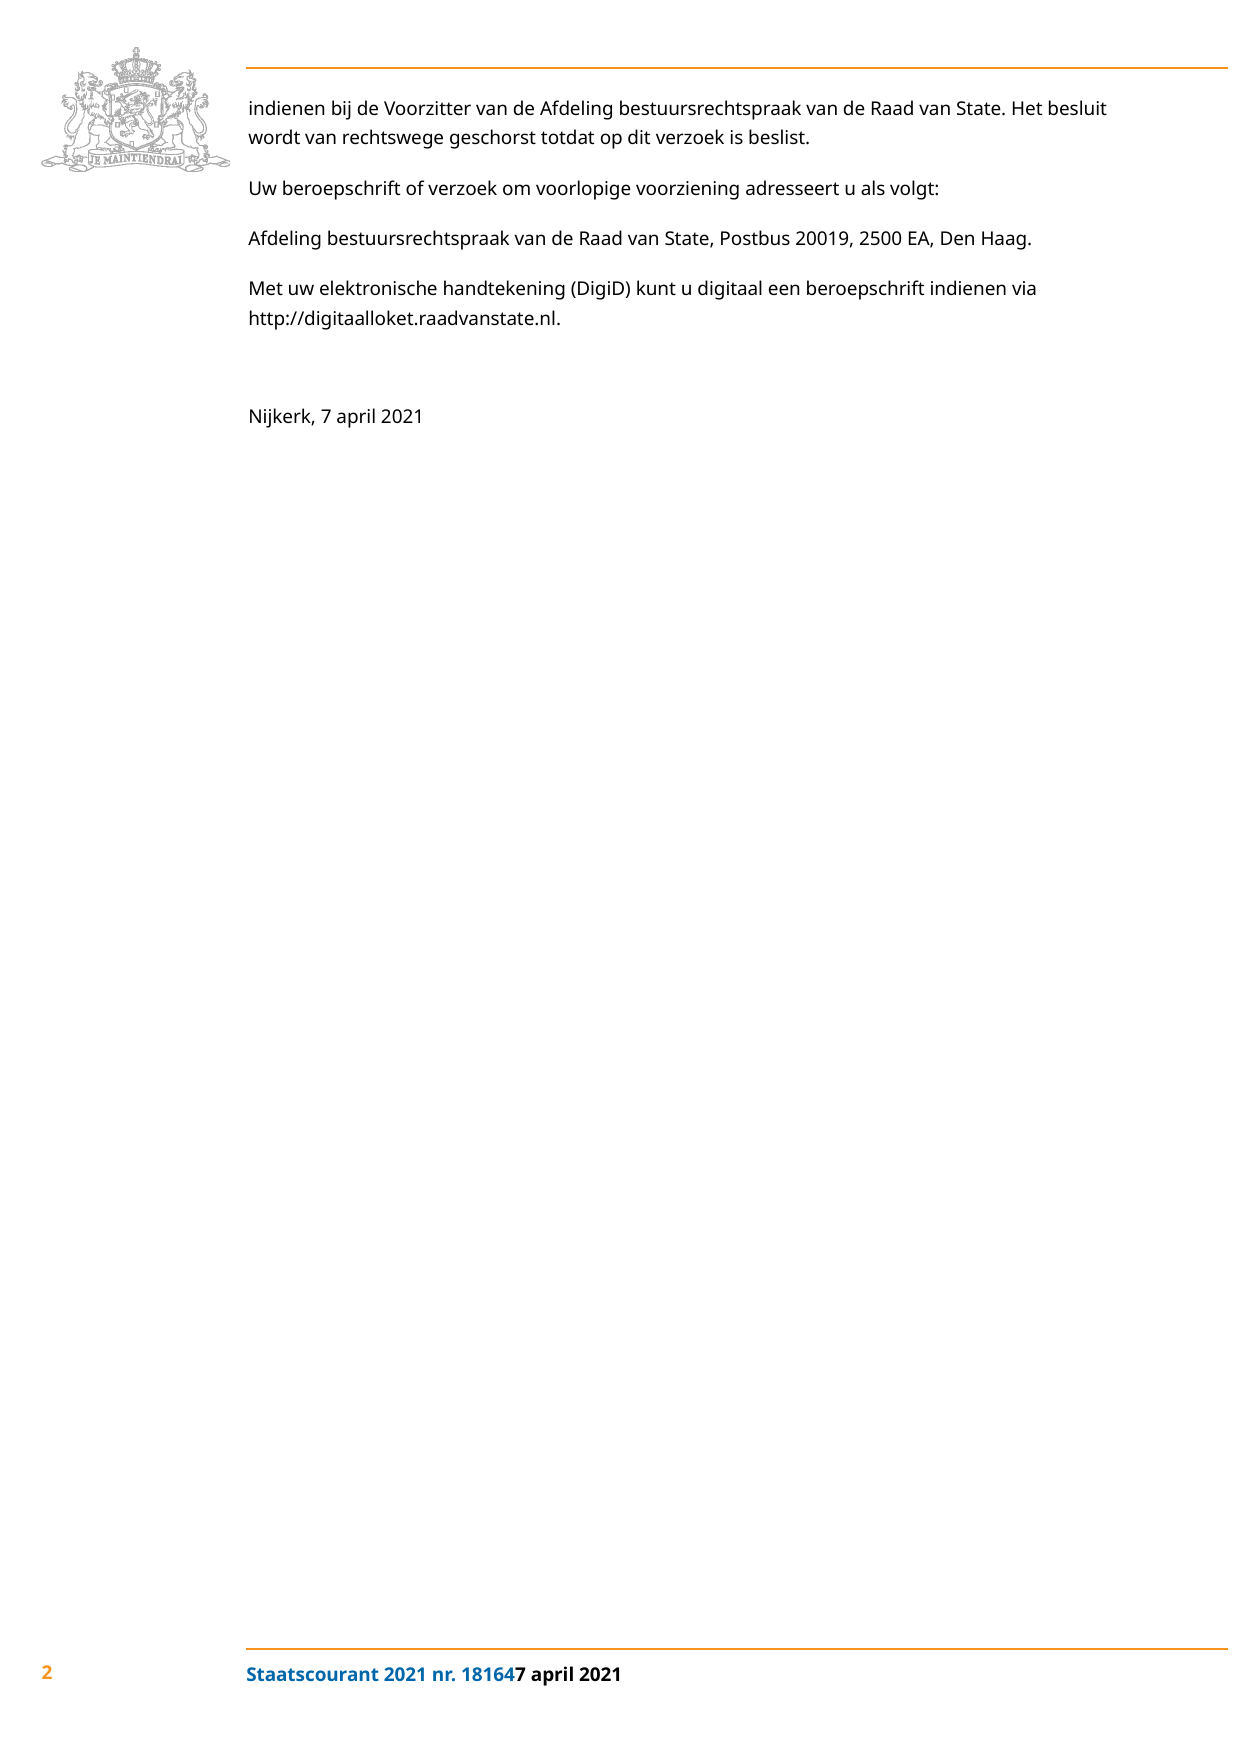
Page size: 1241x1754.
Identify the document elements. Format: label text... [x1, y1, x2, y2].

text Uw beroepschrift of verzoek om voorlopige voorziening adresseert u als volgt: [248, 175, 1152, 201]
text Afdeling bestuursrechtspraak van de Raad van State, Postbus 20019, 2500 EA, Den Haag. [248, 225, 1152, 251]
text Met uw elektronische handtekening (DigiD) kunt u digitaal een beroepschrift indienen via http://digitaalloket.raadvanstate.nl. [248, 276, 1152, 331]
text indienen bij de Voorzitter van de Afdeling bestuursrechtspraak van de Raad van State. Het besluit wordt van rechtswege geschorst totdat op dit verzoek is beslist. [248, 95, 1152, 150]
text Nijkerk, 7 april 2021 [248, 403, 1152, 429]
picture [41, 47, 231, 172]
